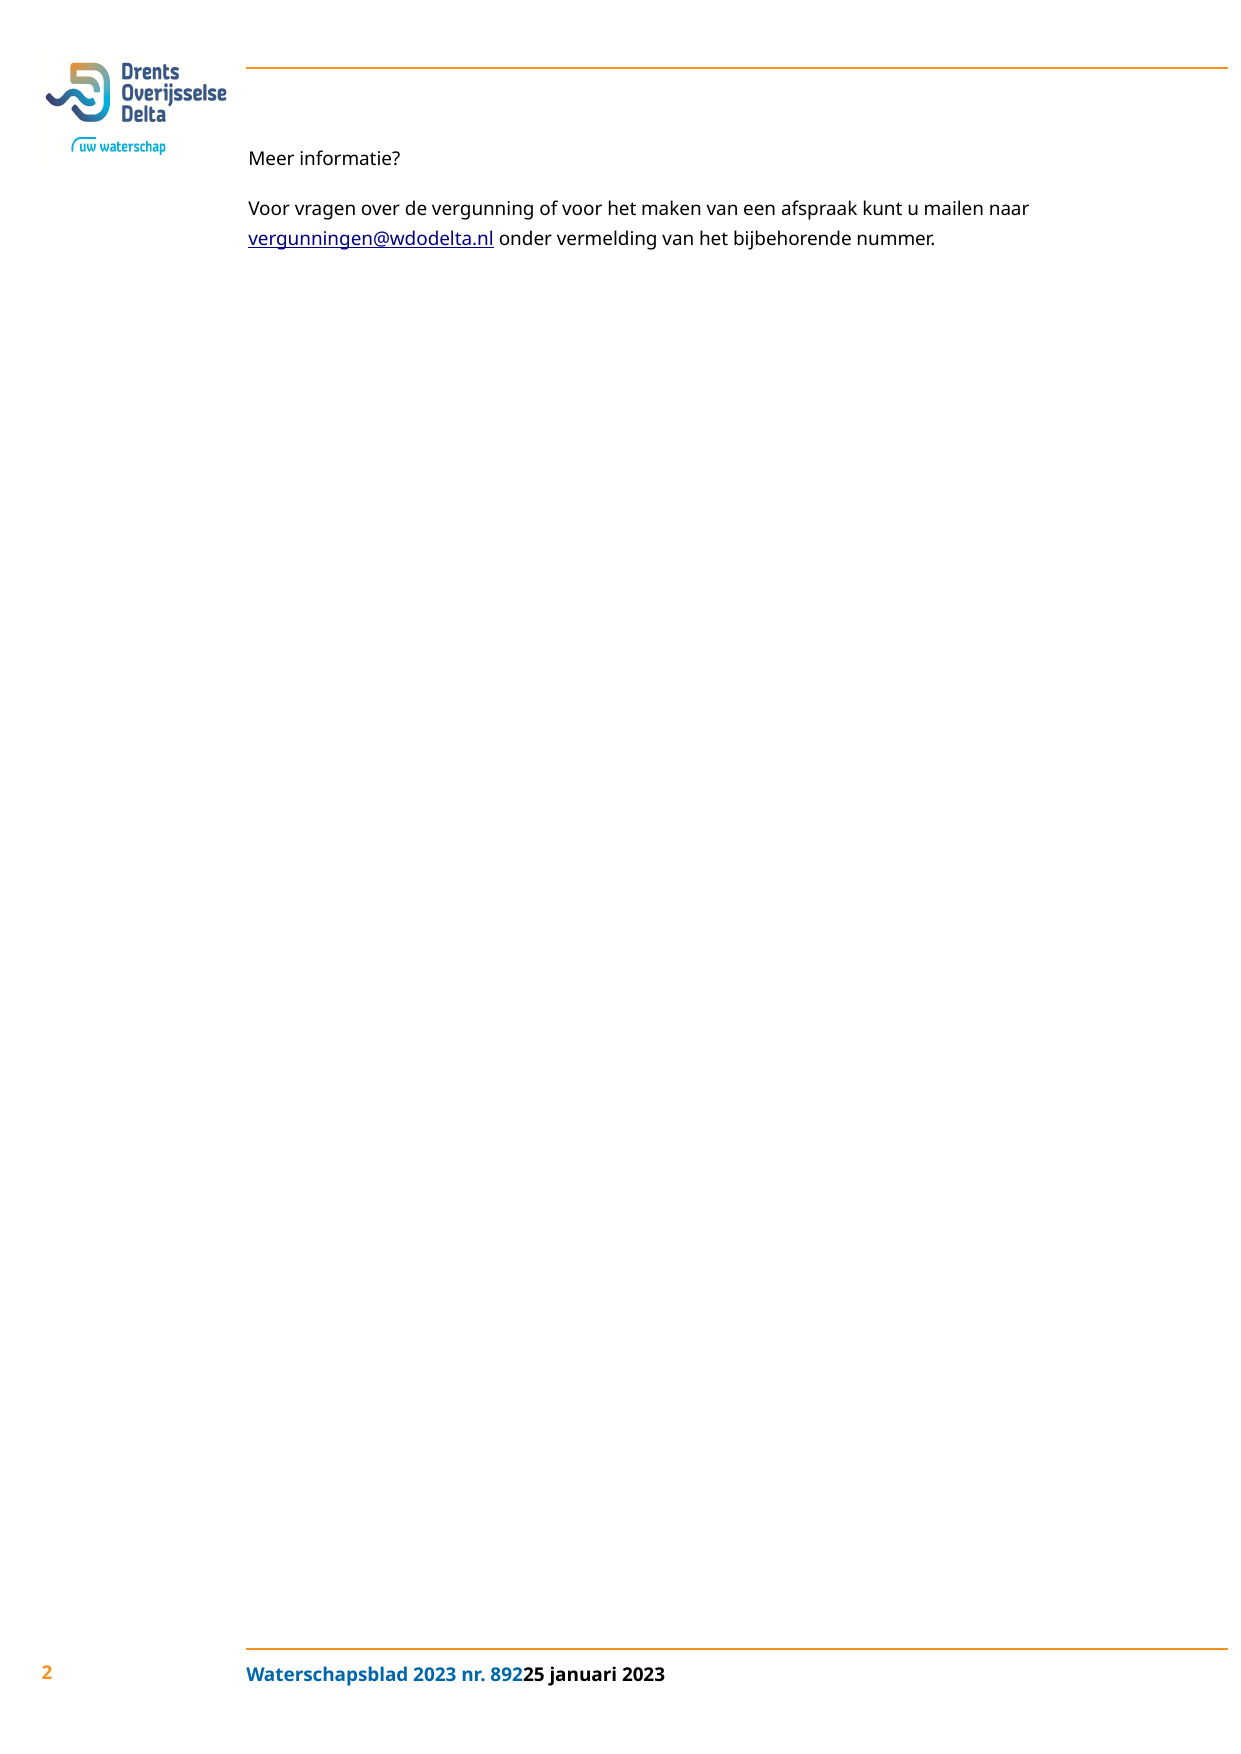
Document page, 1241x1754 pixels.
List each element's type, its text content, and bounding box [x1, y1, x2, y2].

picture [41, 47, 231, 172]
text Meer informatie? [248, 145, 1152, 171]
text Voor vragen over de vergunning of voor het maken van een afspraak kunt u mailen naar vergunningen@wdodelta.nl onder vermelding van het bijbehorende nummer. [248, 196, 1152, 251]
